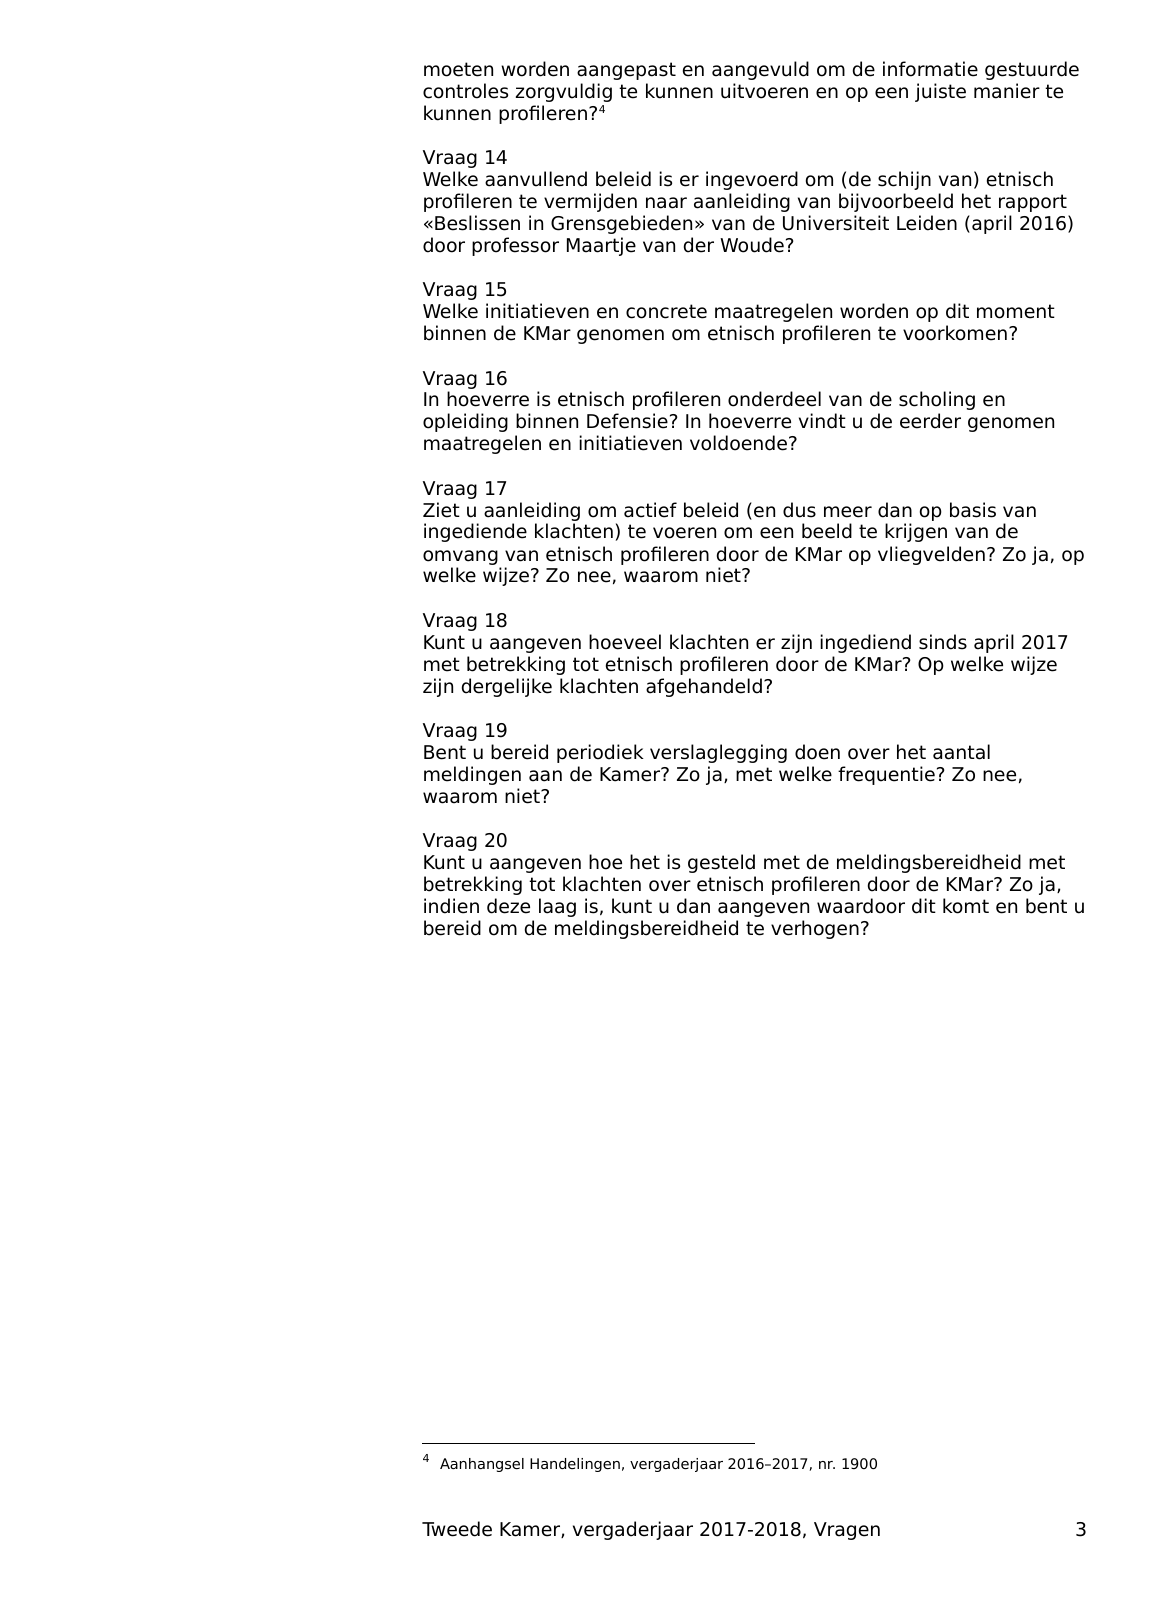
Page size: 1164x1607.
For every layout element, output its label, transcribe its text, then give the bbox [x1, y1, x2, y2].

text Vraag 16 [422, 367, 1087, 389]
text moeten worden aangepast en aangevuld om de informatie gestuurde controles zorgvuldig te kunnen uitvoeren en op een juiste manier te kunnen profileren? [422, 59, 1087, 125]
text Bent u bereid periodiek verslaglegging doen over het aantal meldingen aan de Kamer? Zo ja, met welke frequentie? Zo nee, waarom niet? [422, 742, 1087, 808]
text Vraag 17 [422, 477, 1087, 499]
text In hoeverre is etnisch profileren onderdeel van de scholing en opleiding binnen Defensie? In hoeverre vindt u de eerder genomen maatregelen en initiatieven voldoende? [422, 389, 1087, 455]
text Aanhangsel Handelingen, vergaderjaar 2016–2017, nr. 1900 [422, 1452, 1087, 1474]
text Vraag 14 [422, 147, 1087, 169]
text Kunt u aangeven hoeveel klachten er zijn ingediend sinds april 2017 met betrekking tot etnisch profileren door de KMar? Op welke wijze zijn dergelijke klachten afgehandeld? [422, 632, 1087, 697]
text Vraag 20 [422, 830, 1087, 852]
text Vraag 18 [422, 609, 1087, 632]
text Ziet u aanleiding om actief beleid (en dus meer dan op basis van ingediende klachten) te voeren om een beeld te krijgen van de omvang van etnisch profileren door de KMar op vliegvelden? Zo ja, op welke wijze? Zo nee, waarom niet? [422, 499, 1087, 587]
text Welke aanvullend beleid is er ingevoerd om (de schijn van) etnisch profileren te vermijden naar aanleiding van bijvoorbeeld het rapport «Beslissen in Grensgebieden» van de Universiteit Leiden (april 2016) door professor Maartje van der Woude? [422, 169, 1087, 257]
text Vraag 15 [422, 279, 1087, 301]
text Kunt u aangeven hoe het is gesteld met de meldingsbereidheid met betrekking tot klachten over etnisch profileren door de KMar? Zo ja, indien deze laag is, kunt u dan aangeven waardoor dit komt en bent u bereid om de meldingsbereidheid te verhogen? [422, 852, 1087, 940]
text Vraag 19 [422, 720, 1087, 742]
text Welke initiatieven en concrete maatregelen worden op dit moment binnen de KMar genomen om etnisch profileren te voorkomen? [422, 301, 1087, 345]
